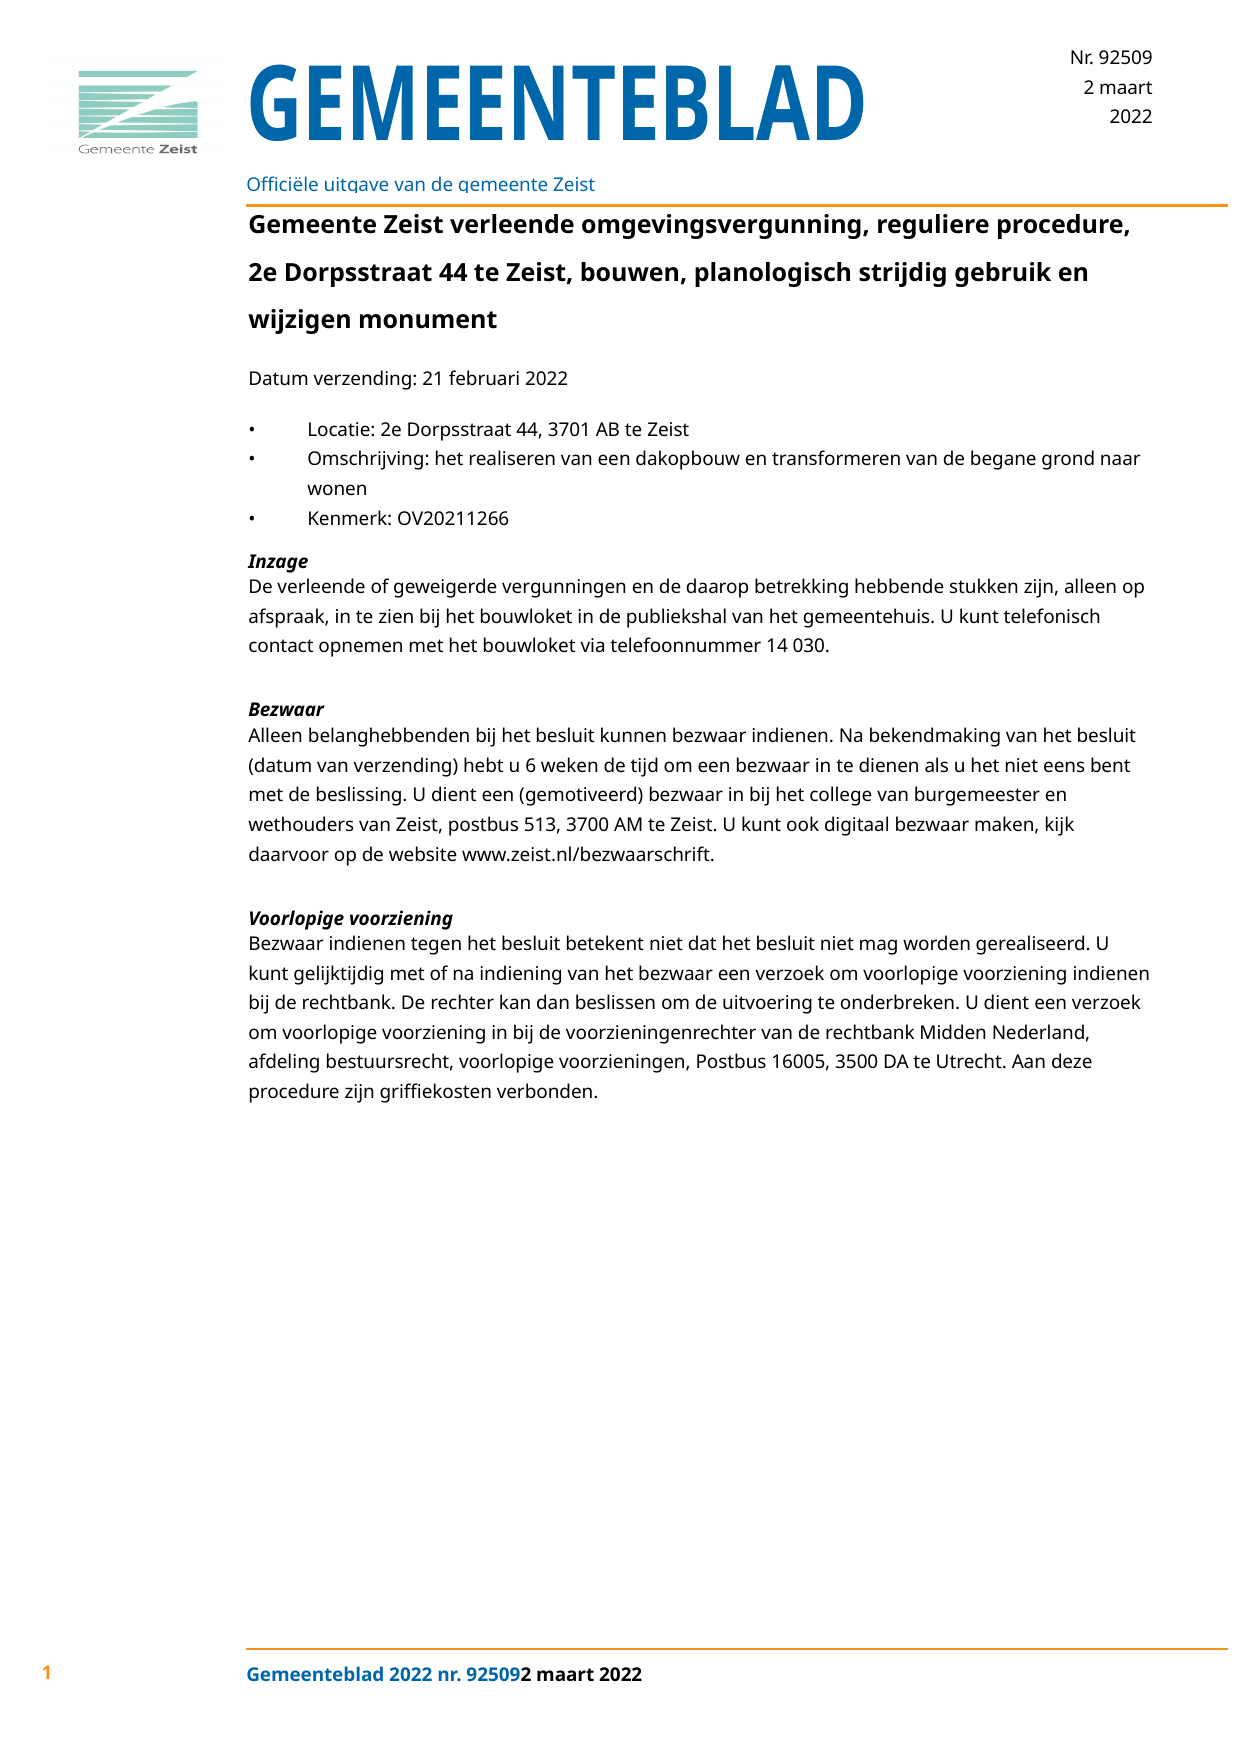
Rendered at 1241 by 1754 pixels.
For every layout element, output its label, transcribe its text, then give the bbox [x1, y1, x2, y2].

picture [41, 47, 231, 172]
list Omschrijving: het realiseren van een dakopbouw en transformeren van de begane grond naar wonen [248, 446, 1152, 501]
text Bezwaar [248, 697, 1152, 722]
text Alleen belanghebbenden bij het besluit kunnen bezwaar indienen. Na bekendmaking van het besluit (datum van verzending) hebt u 6 weken de tijd om een bezwaar in te dienen als u het niet eens bent met de beslissing. U dient een (gemotiveerd) bezwaar in bij het college van burgemeester en wethouders van Zeist, postbus 513, 3700 AM te Zeist. U kunt ook digitaal bezwaar maken, kijk daarvoor op de website www.zeist.nl/bezwaarschrift. [248, 722, 1152, 866]
text Datum verzending: 21 februari 2022 [248, 366, 1152, 391]
text Voorlopige voorziening [248, 905, 1152, 930]
text Inzage [248, 548, 1152, 573]
text Bezwaar indienen tegen het besluit betekent niet dat het besluit niet mag worden gerealiseerd. U kunt gelijktijdig met of na indiening van het bezwaar een verzoek om voorlopige voorziening indienen bij de rechtbank. De rechter kan dan beslissen om de uitvoering te onderbreken. U dient een verzoek om voorlopige voorziening in bij de voorzieningenrechter van de rechtbank Midden Nederland, afdeling bestuursrecht, voorlopige voorzieningen, Postbus 16005, 3500 DA te Utrecht. Aan deze procedure zijn griffiekosten verbonden. [248, 930, 1152, 1104]
list Kenmerk: OV20211266 [248, 505, 1152, 530]
list Locatie: 2e Dorpsstraat 44, 3701 AB te Zeist [248, 416, 1152, 442]
text Gemeente Zeist verleende omgevingsvergunning, reguliere procedure, 2e Dorpsstraat 44 te Zeist, bouwen, planologisch strijdig gebruik en wijzigen monument [248, 207, 1152, 336]
text De verleende of geweigerde vergunningen en de daarop betrekking hebbende stukken zijn, alleen op afspraak, in te zien bij het bouwloket in de publiekshal van het gemeentehuis. U kunt telefonisch contact opnemen met het bouwloket via telefoonnummer 14 030. [248, 573, 1152, 658]
